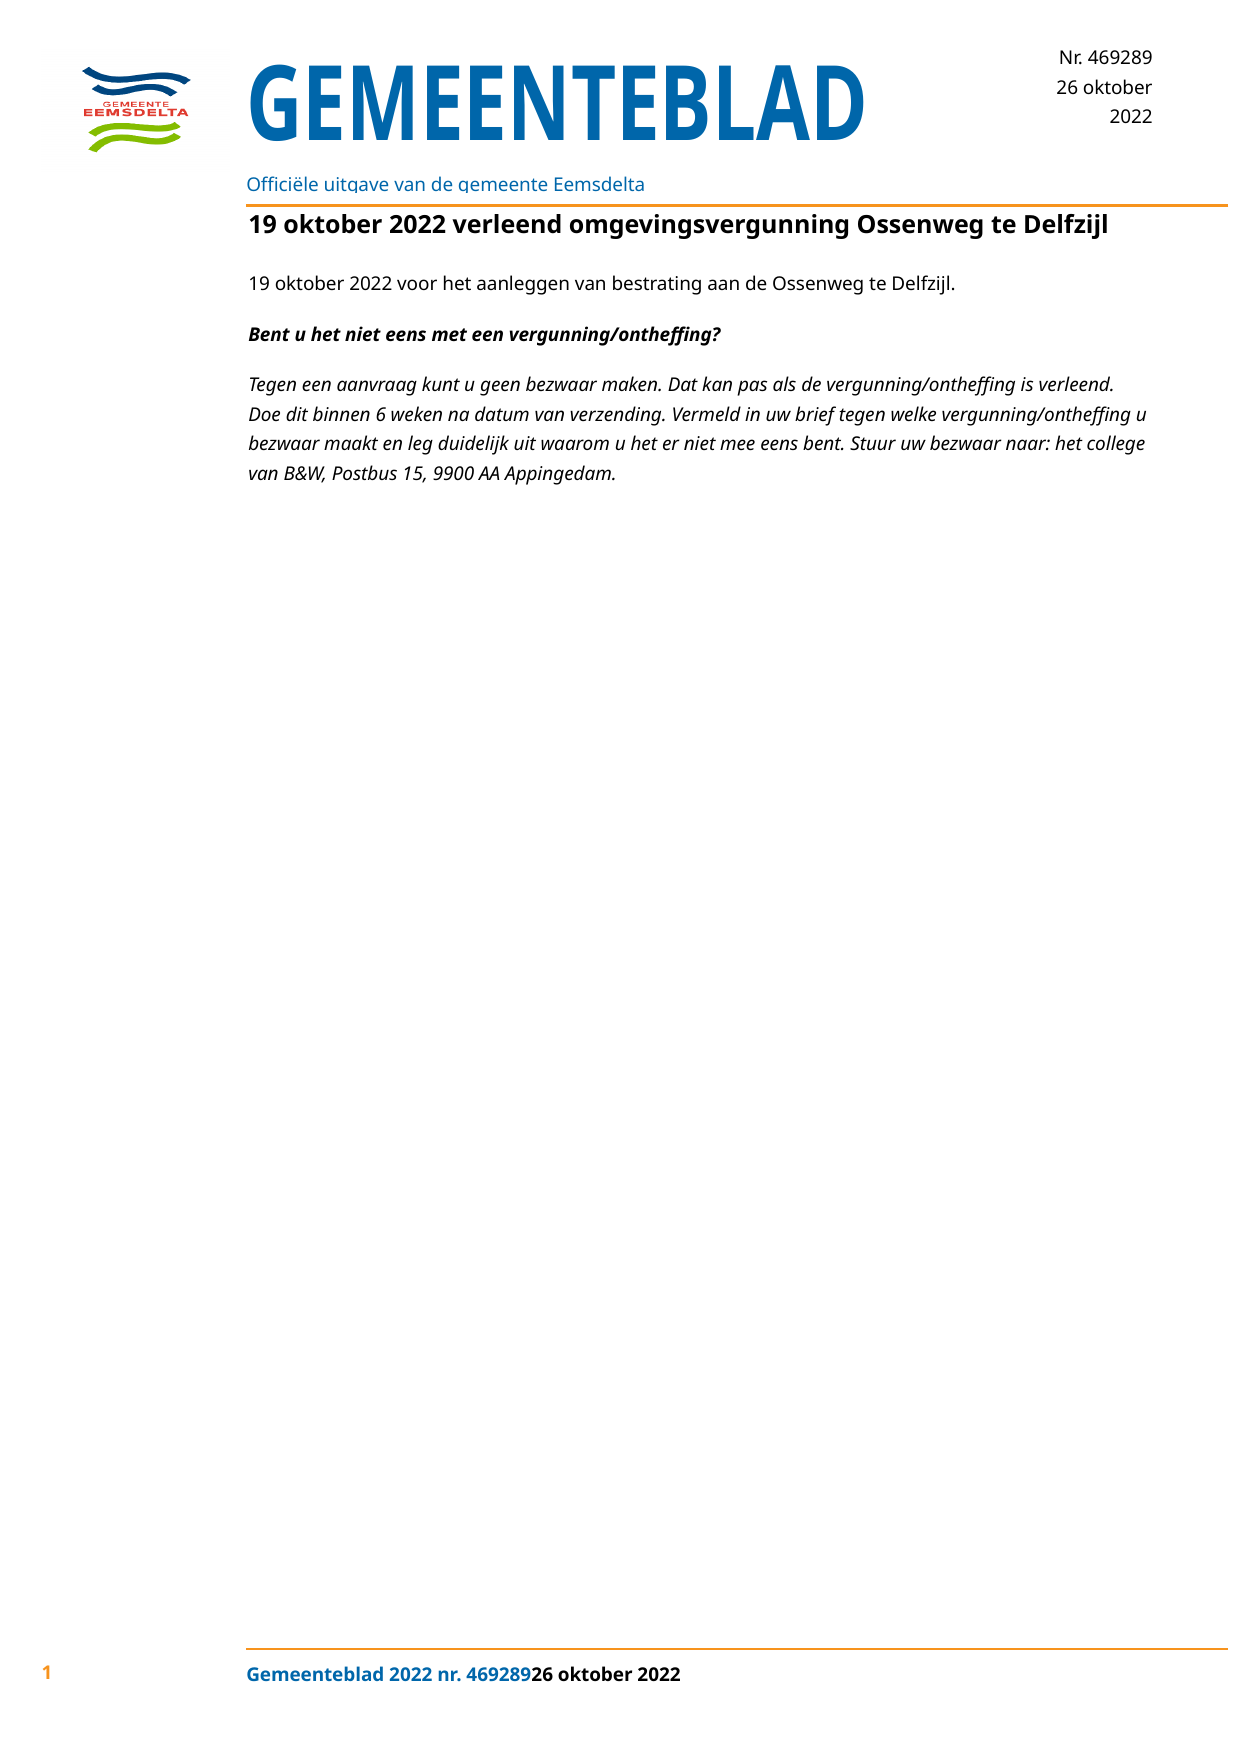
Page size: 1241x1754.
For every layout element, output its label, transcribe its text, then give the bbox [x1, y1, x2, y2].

text Bent u het niet eens met een vergunning/ontheffing? [248, 321, 1152, 346]
text Tegen een aanvraag kunt u geen bezwaar maken. Dat kan pas als de vergunning/ontheffing is verleend. Doe dit binnen 6 weken na datum van verzending. Vermeld in uw brief tegen welke vergunning/ontheffing u bezwaar maakt en leg duidelijk uit waarom u het er niet mee eens bent. Stuur uw bezwaar naar: het college van B&W, Postbus 15, 9900 AA Appingedam. [248, 371, 1152, 486]
text 19 oktober 2022 verleend omgevingsvergunning Ossenweg te Delfzijl [248, 207, 1152, 241]
text 19 oktober 2022 voor het aanleggen van bestrating aan de Ossenweg te Delfzijl. [248, 270, 1152, 296]
picture [41, 47, 231, 172]
